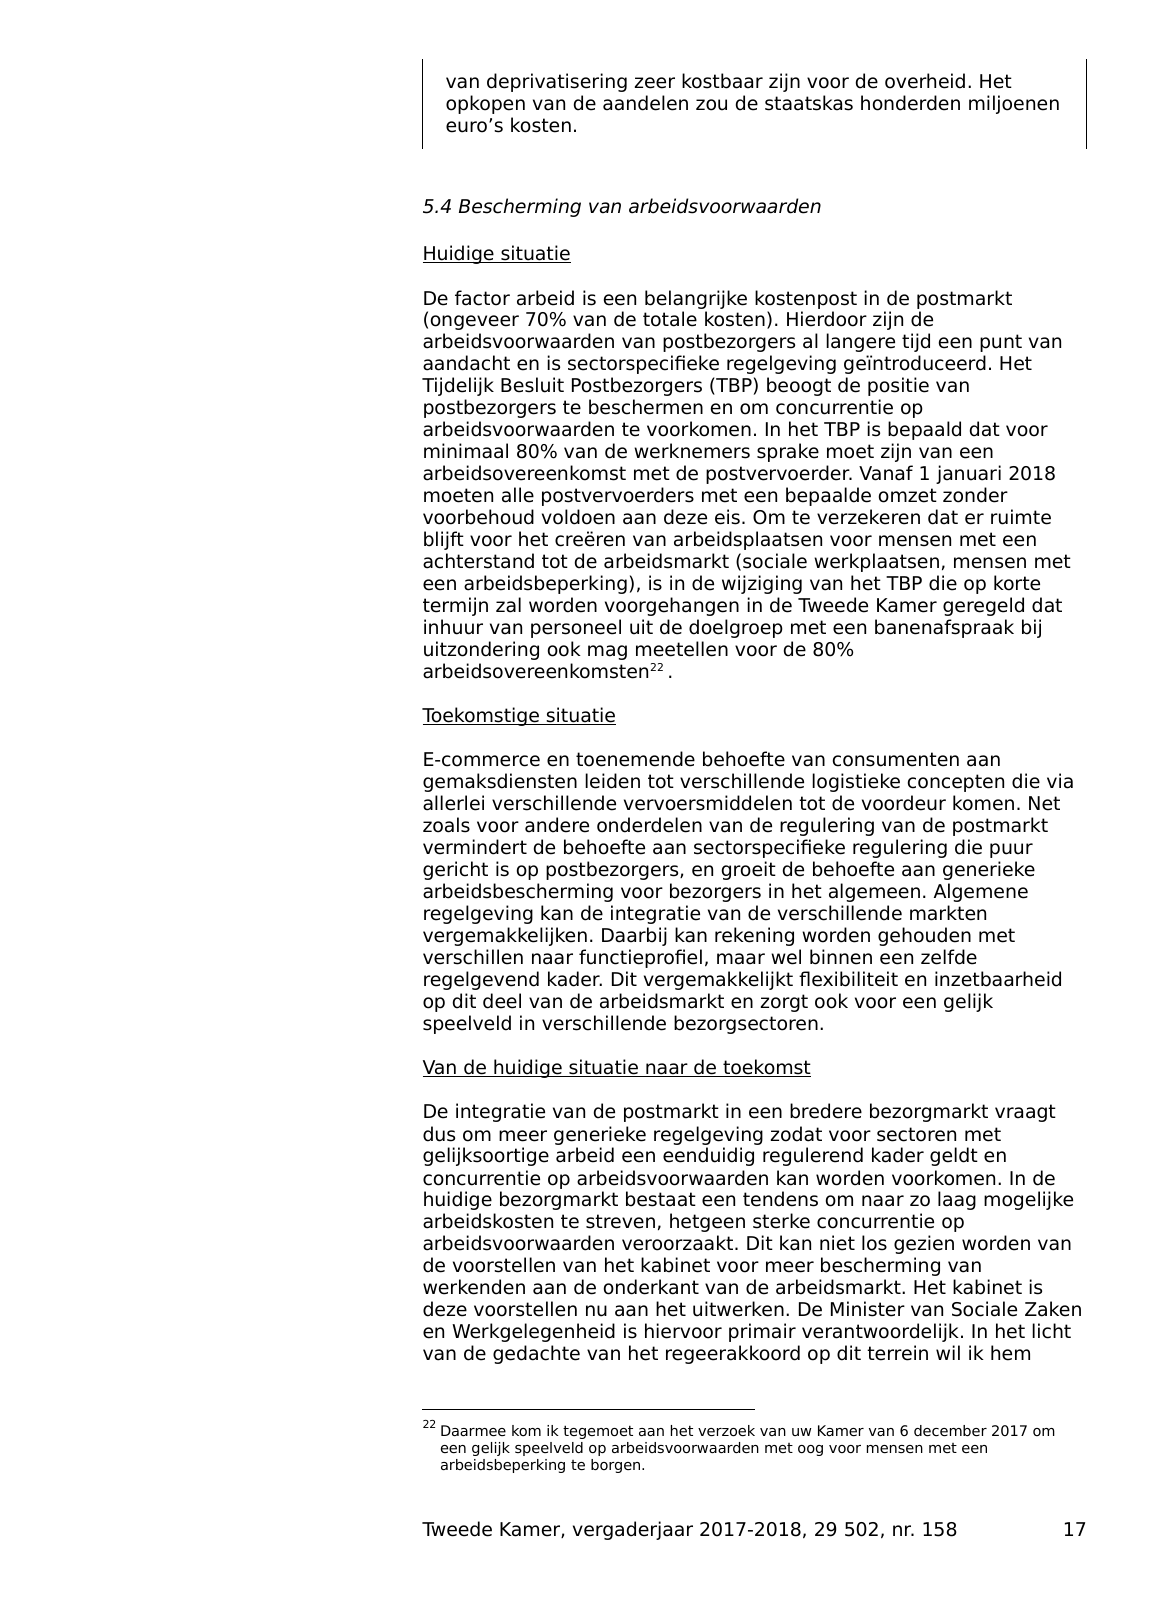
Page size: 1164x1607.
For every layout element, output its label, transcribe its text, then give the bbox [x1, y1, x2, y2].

text De factor arbeid is een belangrijke kostenpost in de postmarkt (ongeveer 70% van de totale kosten). Hierdoor zijn de arbeidsvoorwaarden van postbezorgers al langere tijd een punt van aandacht en is sectorspecifieke regelgeving geïntroduceerd. Het Tijdelijk Besluit Postbezorgers (TBP) beoogt de positie van postbezorgers te beschermen en om concurrentie op arbeidsvoorwaarden te voorkomen. In het TBP is bepaald dat voor minimaal 80% van de werknemers sprake moet zijn van een arbeidsovereenkomst met de postvervoerder. Vanaf 1 januari 2018 moeten alle postvervoerders met een bepaalde omzet zonder voorbehoud voldoen aan deze eis. Om te verzekeren dat er ruimte blijft voor het creëren van arbeidsplaatsen voor mensen met een achterstand tot de arbeidsmarkt (sociale werkplaatsen, mensen met een arbeidsbeperking), is in de wijziging van het TBP die op korte termijn zal worden voorgehangen in de Tweede Kamer geregeld dat inhuur van personeel uit de doelgroep met een banenafspraak bij uitzondering ook mag meetellen voor de 80% arbeidsovereenkomsten. [422, 287, 1087, 683]
subtitle Huidige situatie [422, 243, 1087, 265]
text Daarmee kom ik tegemoet aan het verzoek van uw Kamer van 6 december 2017 om een gelijk speelveld op arbeidsvoorwaarden met oog voor mensen met een arbeidsbeperking te borgen. [422, 1418, 1087, 1474]
subtitle Toekomstige situatie [422, 705, 1087, 727]
table_header van deprivatisering zeer kostbaar zijn voor de overheid. Het opkopen van de aandelen zou de staatskas honderden miljoenen euro’s kosten. [423, 59, 1086, 148]
text De integratie van de postmarkt in een bredere bezorgmarkt vraagt dus om meer generieke regelgeving zodat voor sectoren met gelijksoortige arbeid een eenduidig regulerend kader geldt en concurrentie op arbeidsvoorwaarden kan worden voorkomen. In de huidige bezorgmarkt bestaat een tendens om naar zo laag mogelijke arbeidskosten te streven, hetgeen sterke concurrentie op arbeidsvoorwaarden veroorzaakt. Dit kan niet los gezien worden van de voorstellen van het kabinet voor meer bescherming van werkenden aan de onderkant van de arbeidsmarkt. Het kabinet is deze voorstellen nu aan het uitwerken. De Minister van Sociale Zaken en Werkgelegenheid is hiervoor primair verantwoordelijk. In het licht van de gedachte van het regeerakkoord op dit terrein wil ik hem [422, 1101, 1087, 1365]
text E-commerce en toenemende behoefte van consumenten aan gemaksdiensten leiden tot verschillende logistieke concepten die via allerlei verschillende vervoersmiddelen tot de voordeur komen. Net zoals voor andere onderdelen van de regulering van de postmarkt vermindert de behoefte aan sectorspecifieke regulering die puur gericht is op postbezorgers, en groeit de behoefte aan generieke arbeidsbescherming voor bezorgers in het algemeen. Algemene regelgeving kan de integratie van de verschillende markten vergemakkelijken. Daarbij kan rekening worden gehouden met verschillen naar functieprofiel, maar wel binnen een zelfde regelgevend kader. Dit vergemakkelijkt flexibiliteit en inzetbaarheid op dit deel van de arbeidsmarkt en zorgt ook voor een gelijk speelveld in verschillende bezorgsectoren. [422, 749, 1087, 1035]
subtitle 5.4 Bescherming van arbeidsvoorwaarden [422, 196, 1087, 218]
subtitle Van de huidige situatie naar de toekomst [422, 1057, 1087, 1079]
